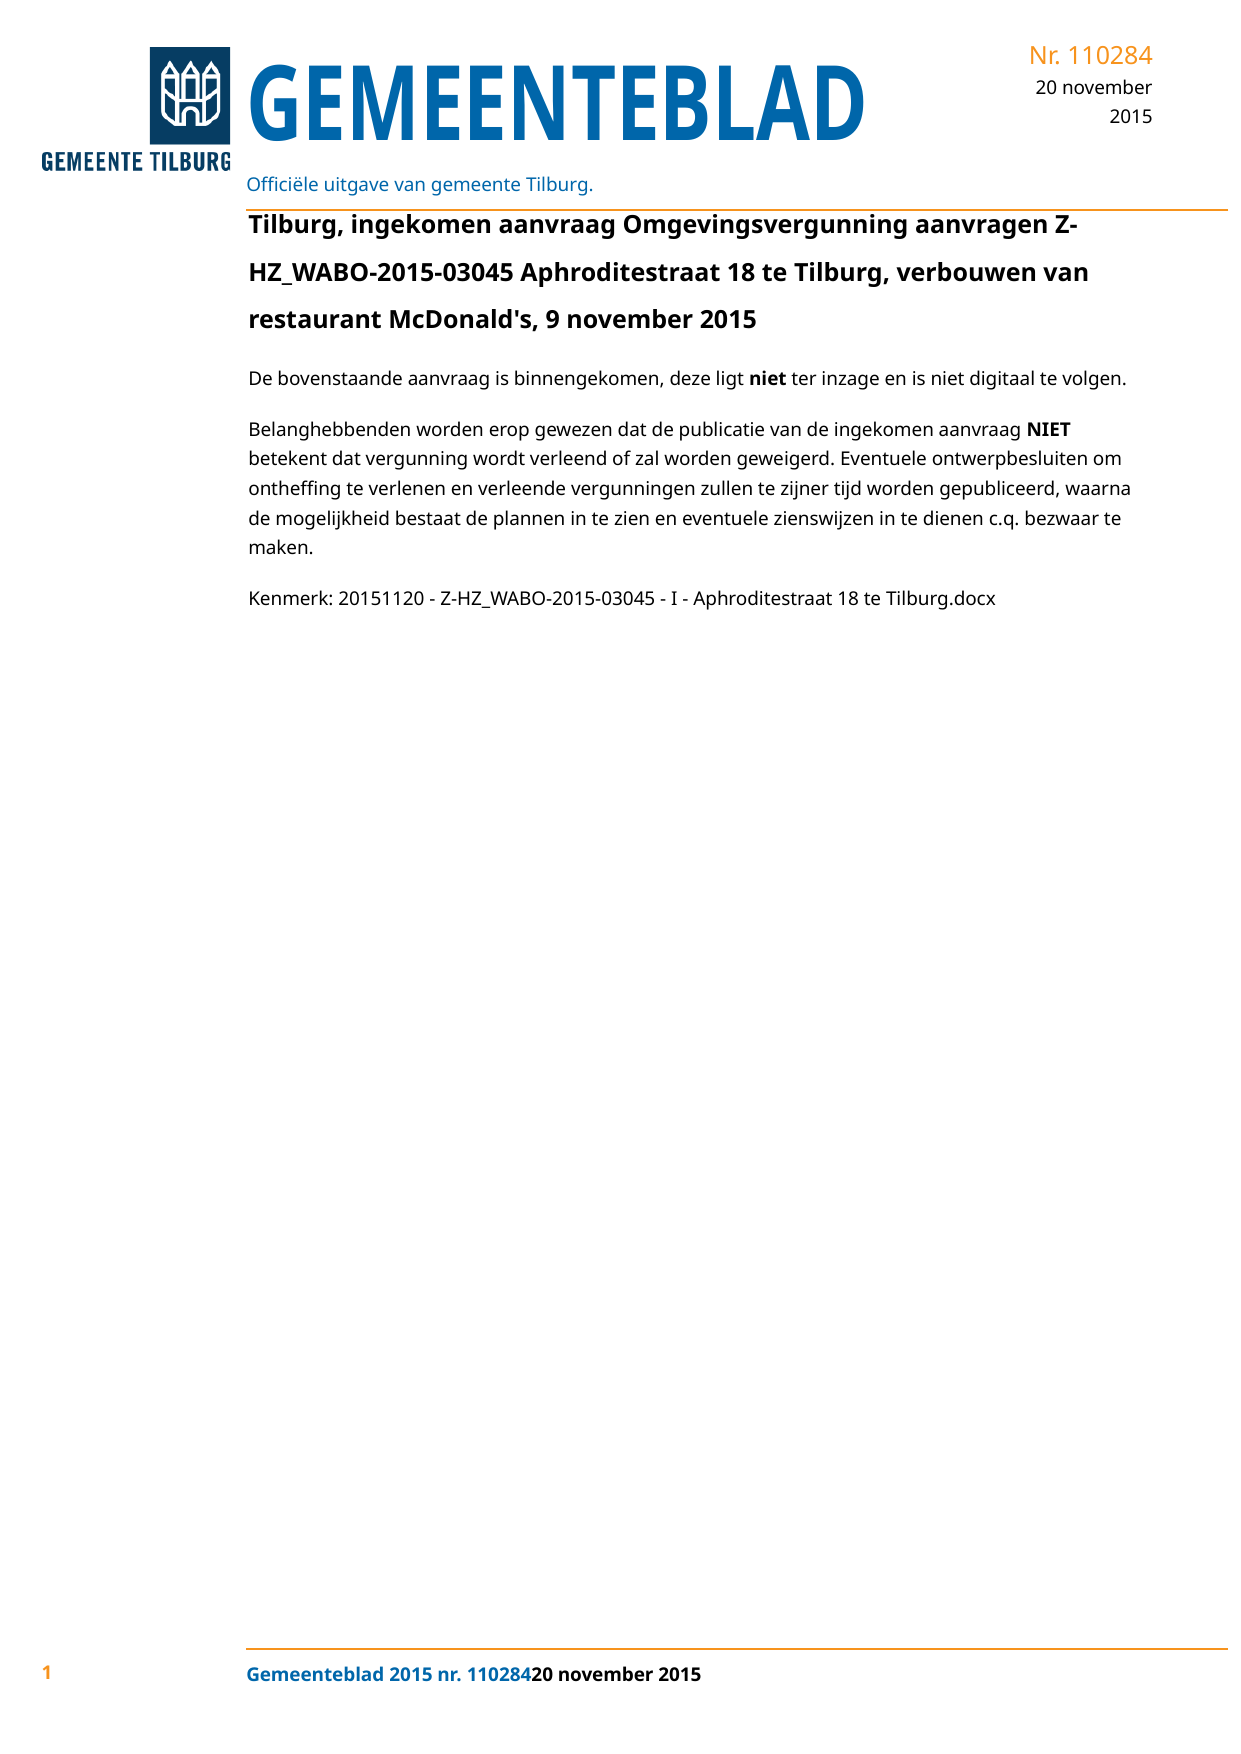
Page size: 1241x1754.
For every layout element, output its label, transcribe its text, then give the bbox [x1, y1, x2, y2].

picture [41, 47, 231, 172]
text De bovenstaande aanvraag is binnengekomen, deze ligt niet ter inzage en is niet digitaal te volgen. [248, 366, 1152, 391]
text Tilburg, ingekomen aanvraag Omgevingsvergunning aanvragen Z-HZ_WABO-2015-03045 Aphroditestraat 18 te Tilburg, verbouwen van restaurant McDonald's, 9 november 2015 [248, 211, 1152, 336]
text Kenmerk: 20151120 - Z-HZ_WABO-2015-03045 - I - Aphroditestraat 18 te Tilburg.docx [248, 585, 1152, 610]
text Belanghebbenden worden erop gewezen dat de publicatie van de ingekomen aanvraag NIET betekent dat vergunning wordt verleend of zal worden geweigerd. Eventuele ontwerpbesluiten om ontheffing te verlenen en verleende vergunningen zullen te zijner tijd worden gepubliceerd, waarna de mogelijkheid bestaat de plannen in te zien en eventuele zienswijzen in te dienen c.q. bezwaar te maken. [248, 416, 1152, 560]
